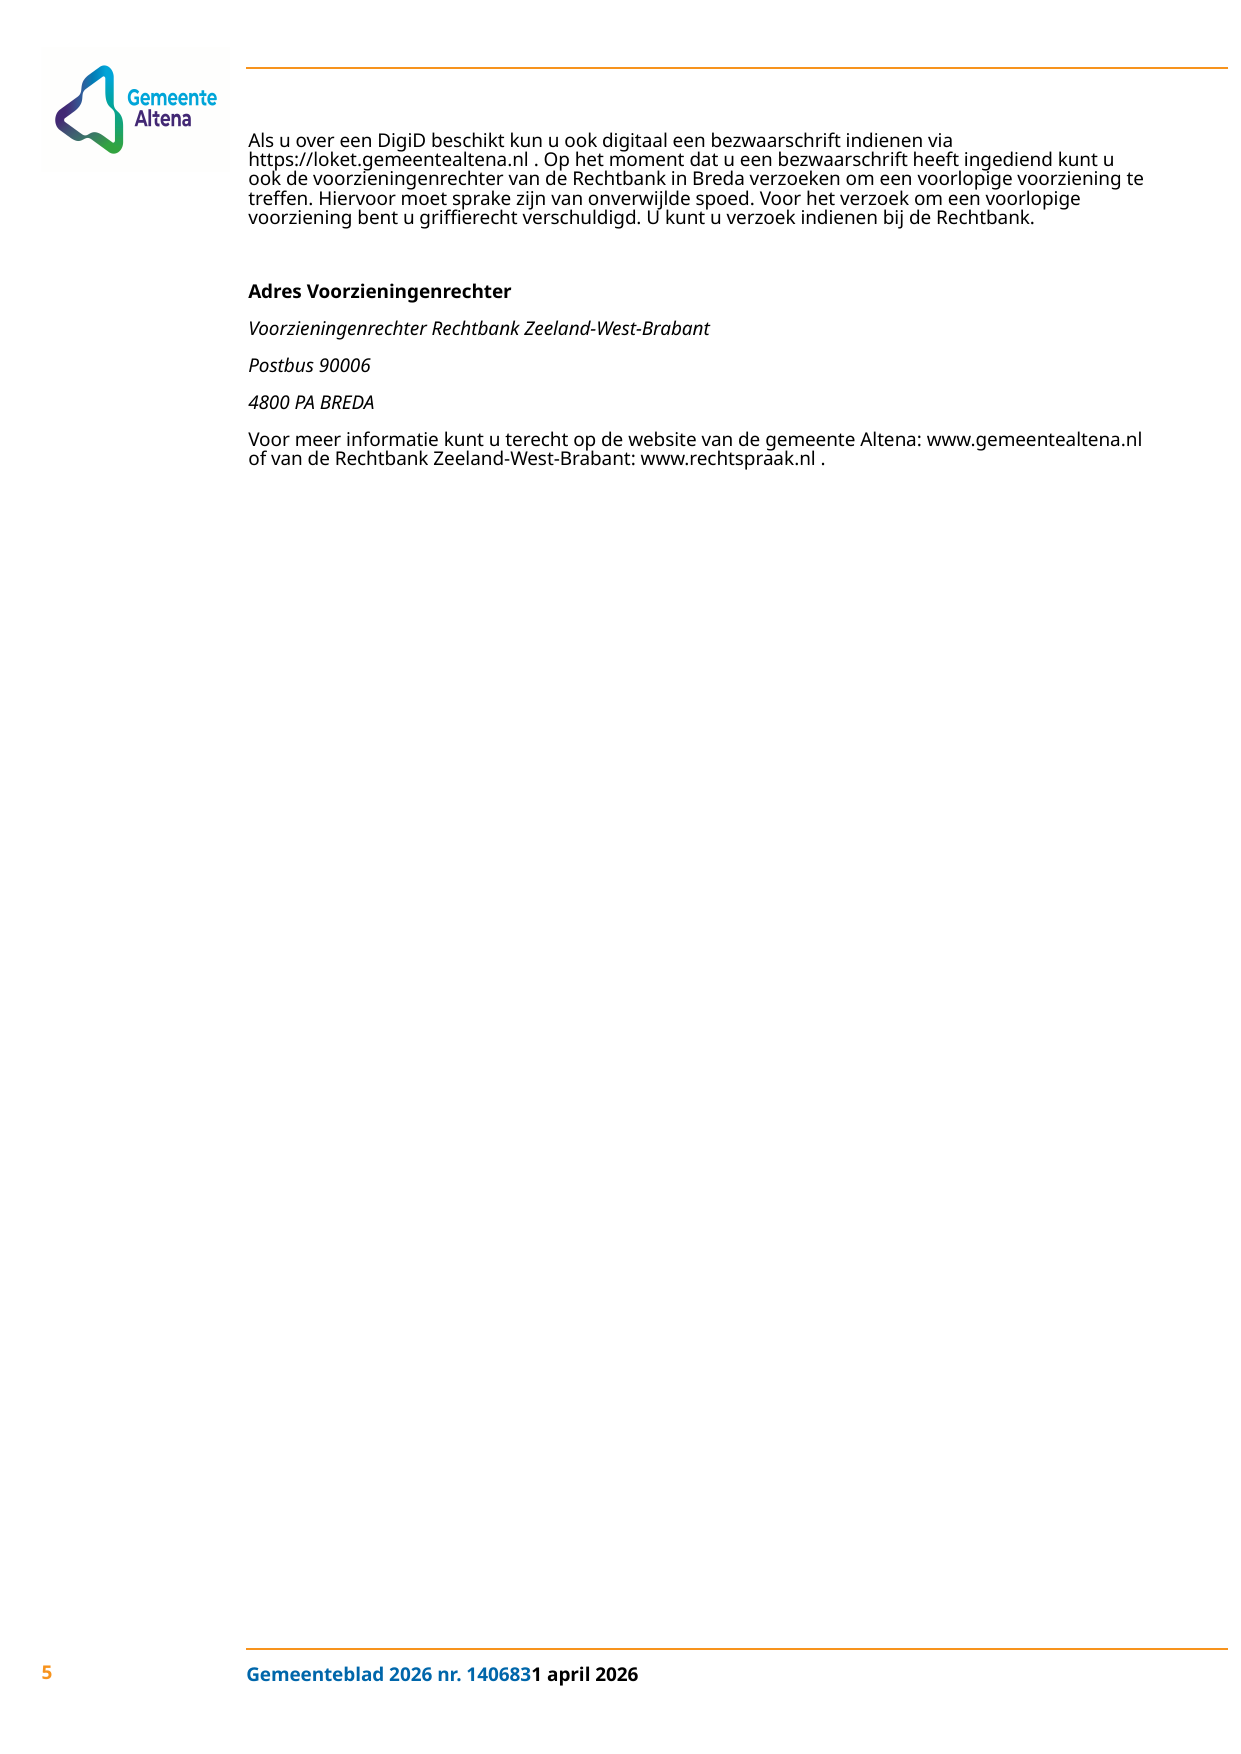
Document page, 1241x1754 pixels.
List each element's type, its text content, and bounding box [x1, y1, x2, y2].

picture [41, 47, 231, 172]
text Postbus 90006 [248, 357, 1152, 376]
text 4800 PA BREDA [248, 394, 1152, 413]
text Voorzieningenrechter Rechtbank Zeeland-West-Brabant [248, 320, 1152, 339]
text Als u over een DigiD beschikt kun u ook digitaal een bezwaarschrift indienen via https://loket.gemeentealtena.nl . Op het moment dat u een bezwaarschrift heeft ingediend kunt u ook de voorzieningenrechter van de Rechtbank in Breda verzoeken om een voorlopige voorziening te treffen. Hiervoor moet sprake zijn van onverwijlde spoed. Voor het verzoek om een voorlopige voorziening bent u griffierecht verschuldigd. U kunt u verzoek indienen bij de Rechtbank. [248, 132, 1152, 228]
text Adres Voorzieningenrechter [248, 283, 1152, 302]
text Voor meer informatie kunt u terecht op de website van de gemeente Altena: www.gemeentealtena.nl of van de Rechtbank Zeeland-West-Brabant: www.rechtspraak.nl . [248, 431, 1152, 469]
